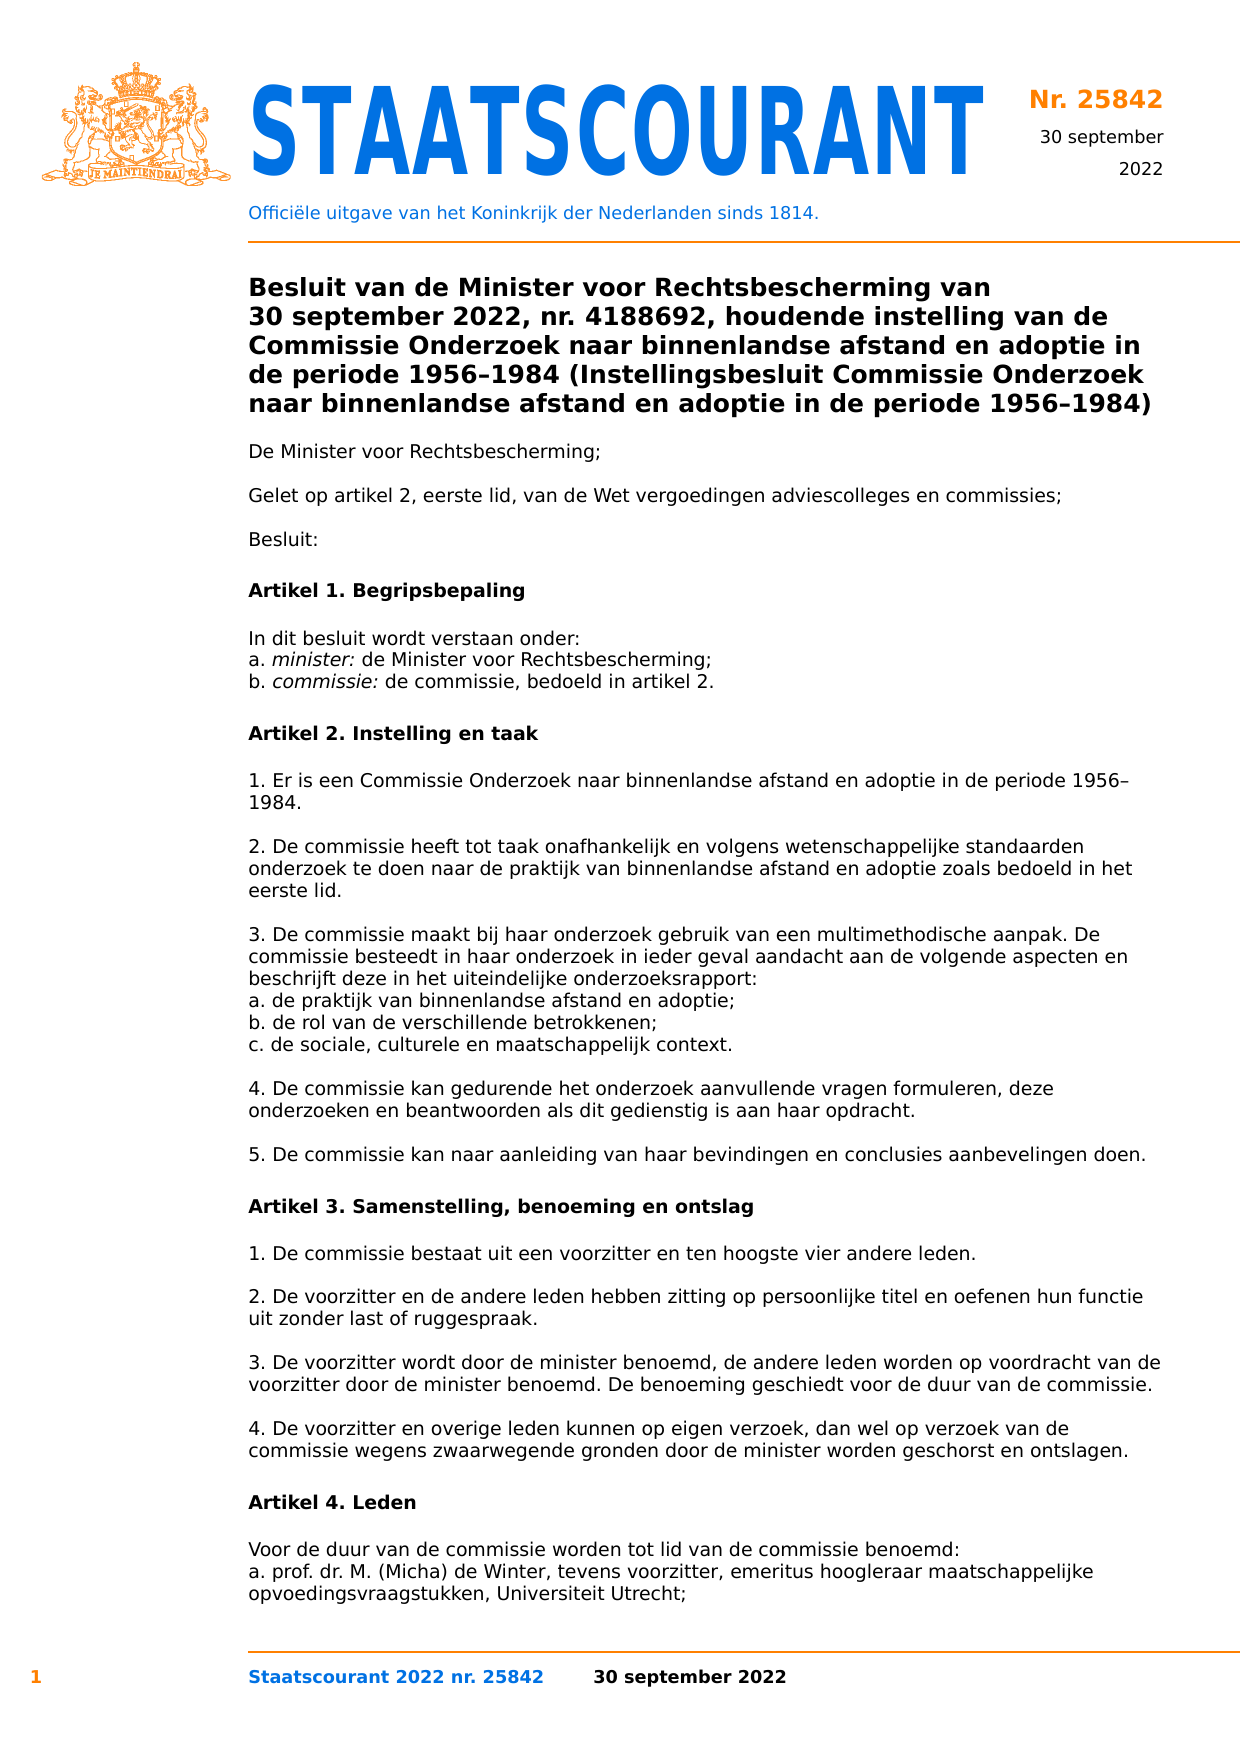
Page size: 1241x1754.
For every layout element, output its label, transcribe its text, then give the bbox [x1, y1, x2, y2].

text Besluit: [248, 528, 1163, 550]
text a. minister: de Minister voor Rechtsbescherming; [248, 649, 1163, 671]
text 1. De commissie bestaat uit een voorzitter en ten hoogste vier andere leden. [248, 1242, 1163, 1264]
text 3. De voorzitter wordt door de minister benoemd, de andere leden worden op voordracht van de voorzitter door de minister benoemd. De benoeming geschiedt voor de duur van de commissie. [248, 1352, 1163, 1396]
text c. de sociale, culturele en maatschappelijk context. [248, 1034, 1163, 1056]
text 5. De commissie kan naar aanleiding van haar bevindingen en conclusies aanbevelingen doen. [248, 1143, 1163, 1166]
text a. de praktijk van binnenlandse afstand en adoptie; [248, 990, 1163, 1012]
subtitle Artikel 3. Samenstelling, benoeming en ontslag [248, 1196, 1163, 1217]
text 1. Er is een Commissie Onderzoek naar binnenlandse afstand en adoptie in de periode 1956–1984. [248, 770, 1163, 814]
text 2. De commissie heeft tot taak onafhankelijk en volgens wetenschappelijke standaarden onderzoek te doen naar de praktijk van binnenlandse afstand en adoptie zoals bedoeld in het eerste lid. [248, 836, 1163, 902]
table_cell Officiële uitgave van het Koninkrijk der Nederlanden sinds 1814. [248, 203, 1240, 241]
text Gelet op artikel 2, eerste lid, van de Wet vergoedingen adviescolleges en commissies; [248, 484, 1163, 507]
table_header [25, 62, 248, 241]
subtitle Artikel 4. Leden [248, 1492, 1163, 1514]
text 3. De commissie maakt bij haar onderzoek gebruik van een multimethodische aanpak. De commissie besteedt in haar onderzoek in ieder geval aandacht aan de volgende aspecten en beschrijft deze in het uiteindelijke onderzoeksrapport: [248, 924, 1163, 990]
subtitle Besluit van de Minister voor Rechtsbescherming van 30 september 2022, nr. 4188692, houdende instelling van de Commissie Onderzoek naar binnenlandse afstand en adoptie in de periode 1956–1984 (Instellingsbesluit Commissie Onderzoek naar binnenlandse afstand en adoptie in de periode 1956–1984) [248, 273, 1163, 419]
text 2. De voorzitter en de andere leden hebben zitting op persoonlijke titel en oefenen hun functie uit zonder last of ruggespraak. [248, 1286, 1163, 1330]
text Voor de duur van de commissie worden tot lid van de commissie benoemd: [248, 1539, 1163, 1561]
table_header STAATSCOURANT [248, 62, 998, 203]
table_cell 2022 [998, 153, 1240, 203]
text b. de rol van de verschillende betrokkenen; [248, 1012, 1163, 1034]
picture [41, 62, 231, 186]
table_cell 30 september [998, 121, 1240, 153]
text b. commissie: de commissie, bedoeld in artikel 2. [248, 671, 1163, 693]
text De Minister voor Rechtsbescherming; [248, 441, 1163, 463]
text 4. De voorzitter en overige leden kunnen op eigen verzoek, dan wel op verzoek van de commissie wegens zwaarwegende gronden door de minister worden geschorst en ontslagen. [248, 1418, 1163, 1462]
subtitle Artikel 2. Instelling en taak [248, 723, 1163, 745]
table_header Nr. 25842 [998, 62, 1240, 121]
text 4. De commissie kan gedurende het onderzoek aanvullende vragen formuleren, deze onderzoeken en beantwoorden als dit gedienstig is aan haar opdracht. [248, 1078, 1163, 1122]
text a. prof. dr. M. (Micha) de Winter, tevens voorzitter, emeritus hoogleraar maatschappelijke opvoedingsvraagstukken, Universiteit Utrecht; [248, 1561, 1163, 1605]
text In dit besluit wordt verstaan onder: [248, 627, 1163, 649]
subtitle Artikel 1. Begripsbepaling [248, 580, 1163, 602]
